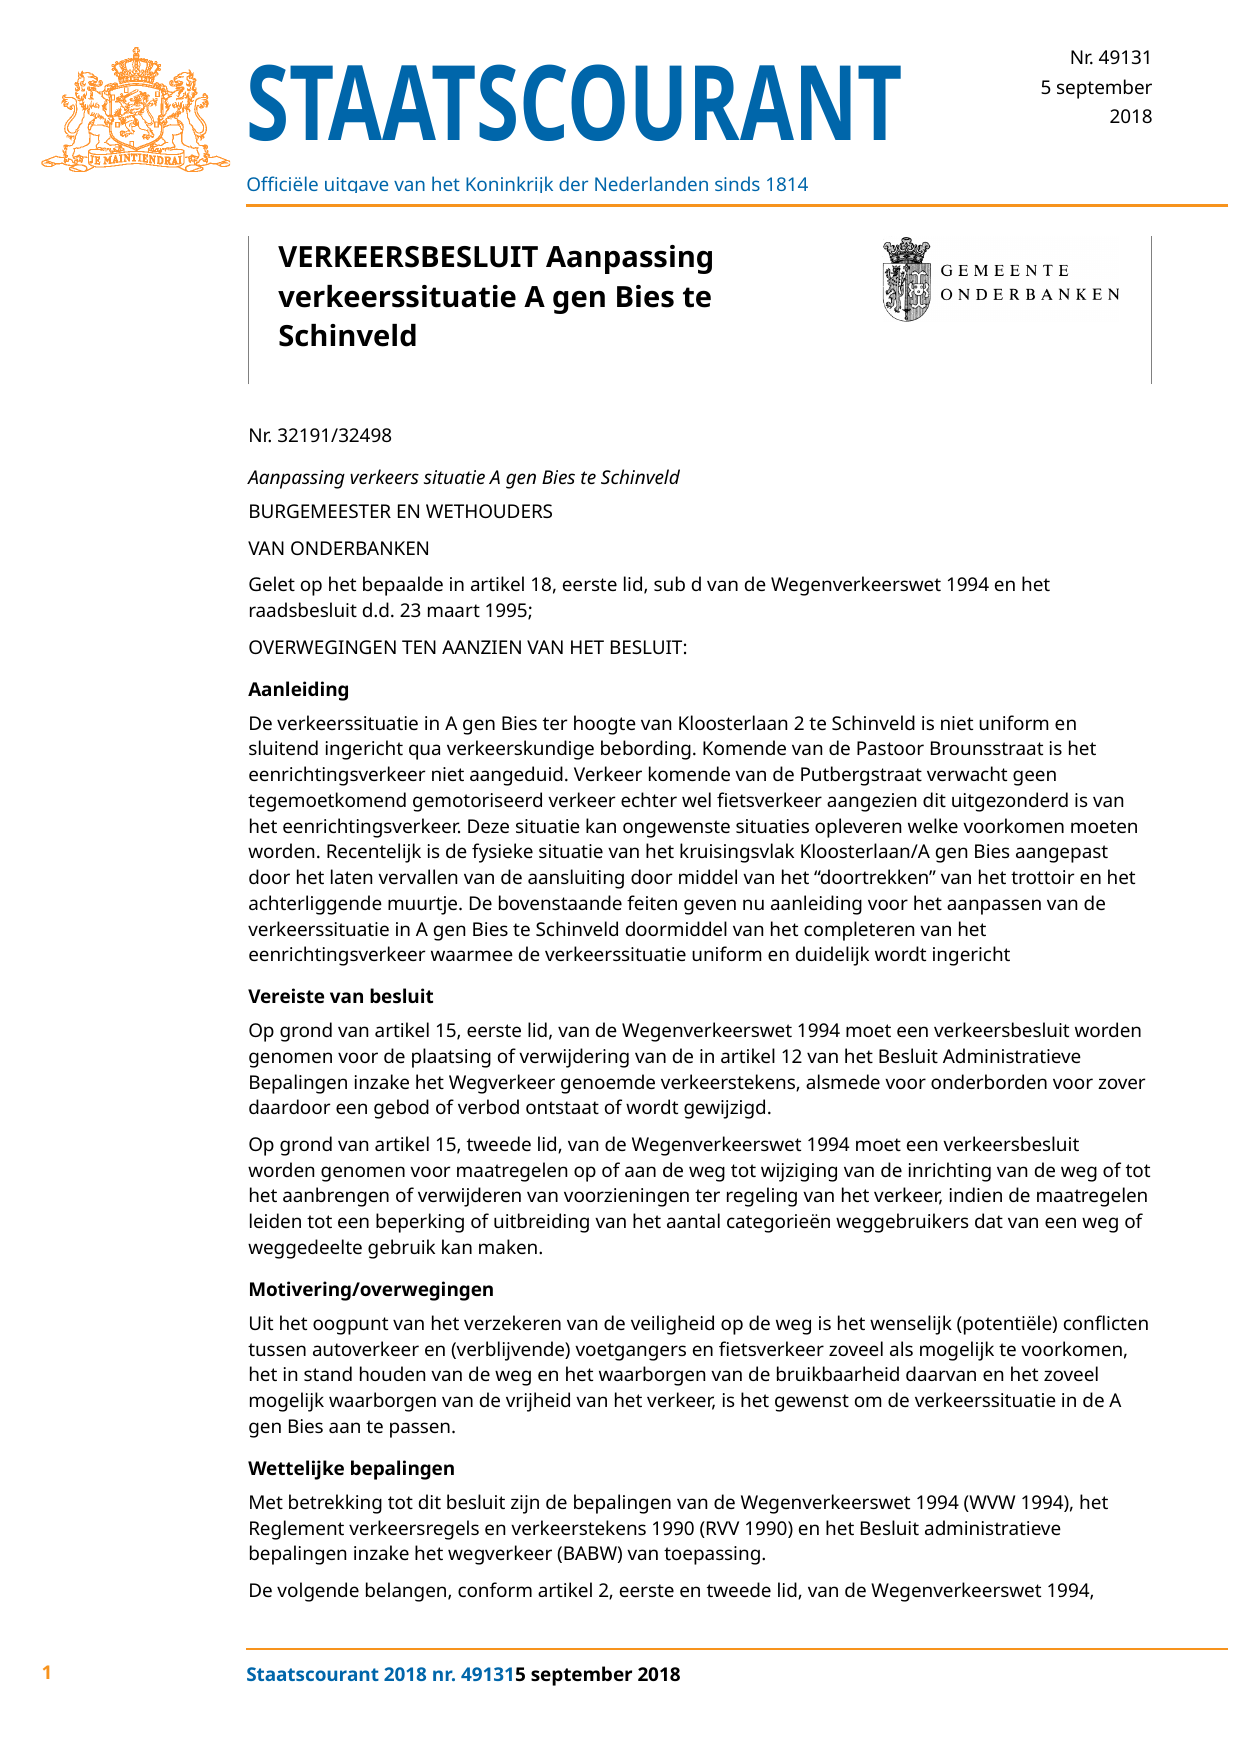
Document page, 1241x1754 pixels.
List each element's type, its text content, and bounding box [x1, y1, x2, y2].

text Uit het oogpunt van het verzekeren van de veiligheid op de weg is het wenselijk (potentiële) conflicten tussen autoverkeer en (verblijvende) voetgangers en fietsverkeer zoveel als mogelijk te voorkomen, het in stand houden van de weg en het waarborgen van de bruikbaarheid daarvan en het zoveel mogelijk waarborgen van de vrijheid van het verkeer, is het gewenst om de verkeerssituatie in de A gen Bies aan te passen. [248, 1310, 1152, 1439]
picture [882, 236, 1119, 322]
text Op grond van artikel 15, tweede lid, van de Wegenverkeerswet 1994 moet een verkeersbesluit worden genomen voor maatregelen op of aan de weg tot wijziging van de inrichting van de weg of tot het aanbrengen of verwijderen van voorzieningen ter regeling van het verkeer, indien de maatregelen leiden tot een beperking of uitbreiding van het aantal categorieën weggebruikers dat van een weg of weggedeelte gebruik kan maken. [248, 1131, 1152, 1260]
table_header VERKEERSBESLUIT Aanpassing verkeerssituatie A gen Bies te Schinveld [249, 236, 850, 384]
text Motivering/overwegingen [248, 1276, 1152, 1302]
text Aanleiding [248, 676, 1152, 702]
text De verkeerssituatie in A gen Bies ter hoogte van Kloosterlaan 2 te Schinveld is niet uniform en sluitend ingericht qua verkeerskundige bebording. Komende van de Pastoor Brounsstraat is het eenrichtingsverkeer niet aangeduid. Verkeer komende van de Putbergstraat verwacht geen tegemoetkomend gemotoriseerd verkeer echter wel fietsverkeer aangezien dit uitgezonderd is van het eenrichtingsverkeer. Deze situatie kan ongewenste situaties opleveren welke voorkomen moeten worden. Recentelijk is de fysieke situatie van het kruisingsvlak Kloosterlaan/A gen Bies aangepast door het laten vervallen van de aansluiting door middel van het “doortrekken” van het trottoir en het achterliggende muurtje. De bovenstaande feiten geven nu aanleiding voor het aanpassen van de verkeerssituatie in A gen Bies te Schinveld doormiddel van het completeren van het eenrichtingsverkeer waarmee de verkeerssituatie uniform en duidelijk wordt ingericht [248, 710, 1152, 967]
text Aanpassing verkeers situatie A gen Bies te Schinveld [248, 464, 1152, 490]
text Op grond van artikel 15, eerste lid, van de Wegenverkeerswet 1994 moet een verkeersbesluit worden genomen voor de plaatsing of verwijdering van de in artikel 12 van het Besluit Administratieve Bepalingen inzake het Wegverkeer genoemde verkeerstekens, alsmede voor onderborden voor zover daardoor een gebod of verbod ontstaat of wordt gewijzigd. [248, 1017, 1152, 1120]
text VAN ONDERBANKEN [248, 535, 1152, 561]
table_header [850, 236, 1151, 384]
text Wettelijke bepalingen [248, 1455, 1152, 1481]
text Nr. 32191/32498 [248, 422, 1152, 448]
text Vereiste van besluit [248, 983, 1152, 1009]
text BURGEMEESTER EN WETHOUDERS [248, 498, 1152, 524]
text Met betrekking tot dit besluit zijn de bepalingen van de Wegenverkeerswet 1994 (WVW 1994), het Reglement verkeersregels en verkeerstekens 1990 (RVV 1990) en het Besluit administratieve bepalingen inzake het wegverkeer (BABW) van toepassing. [248, 1489, 1152, 1566]
text Gelet op het bepaalde in artikel 18, eerste lid, sub d van de Wegenverkeerswet 1994 en het raadsbesluit d.d. 23 maart 1995; [248, 572, 1152, 623]
text OVERWEGINGEN TEN AANZIEN VAN HET BESLUIT: [248, 634, 1152, 660]
text De volgende belangen, conform artikel 2, eerste en tweede lid, van de Wegenverkeerswet 1994, [248, 1577, 1152, 1603]
picture [41, 47, 231, 172]
